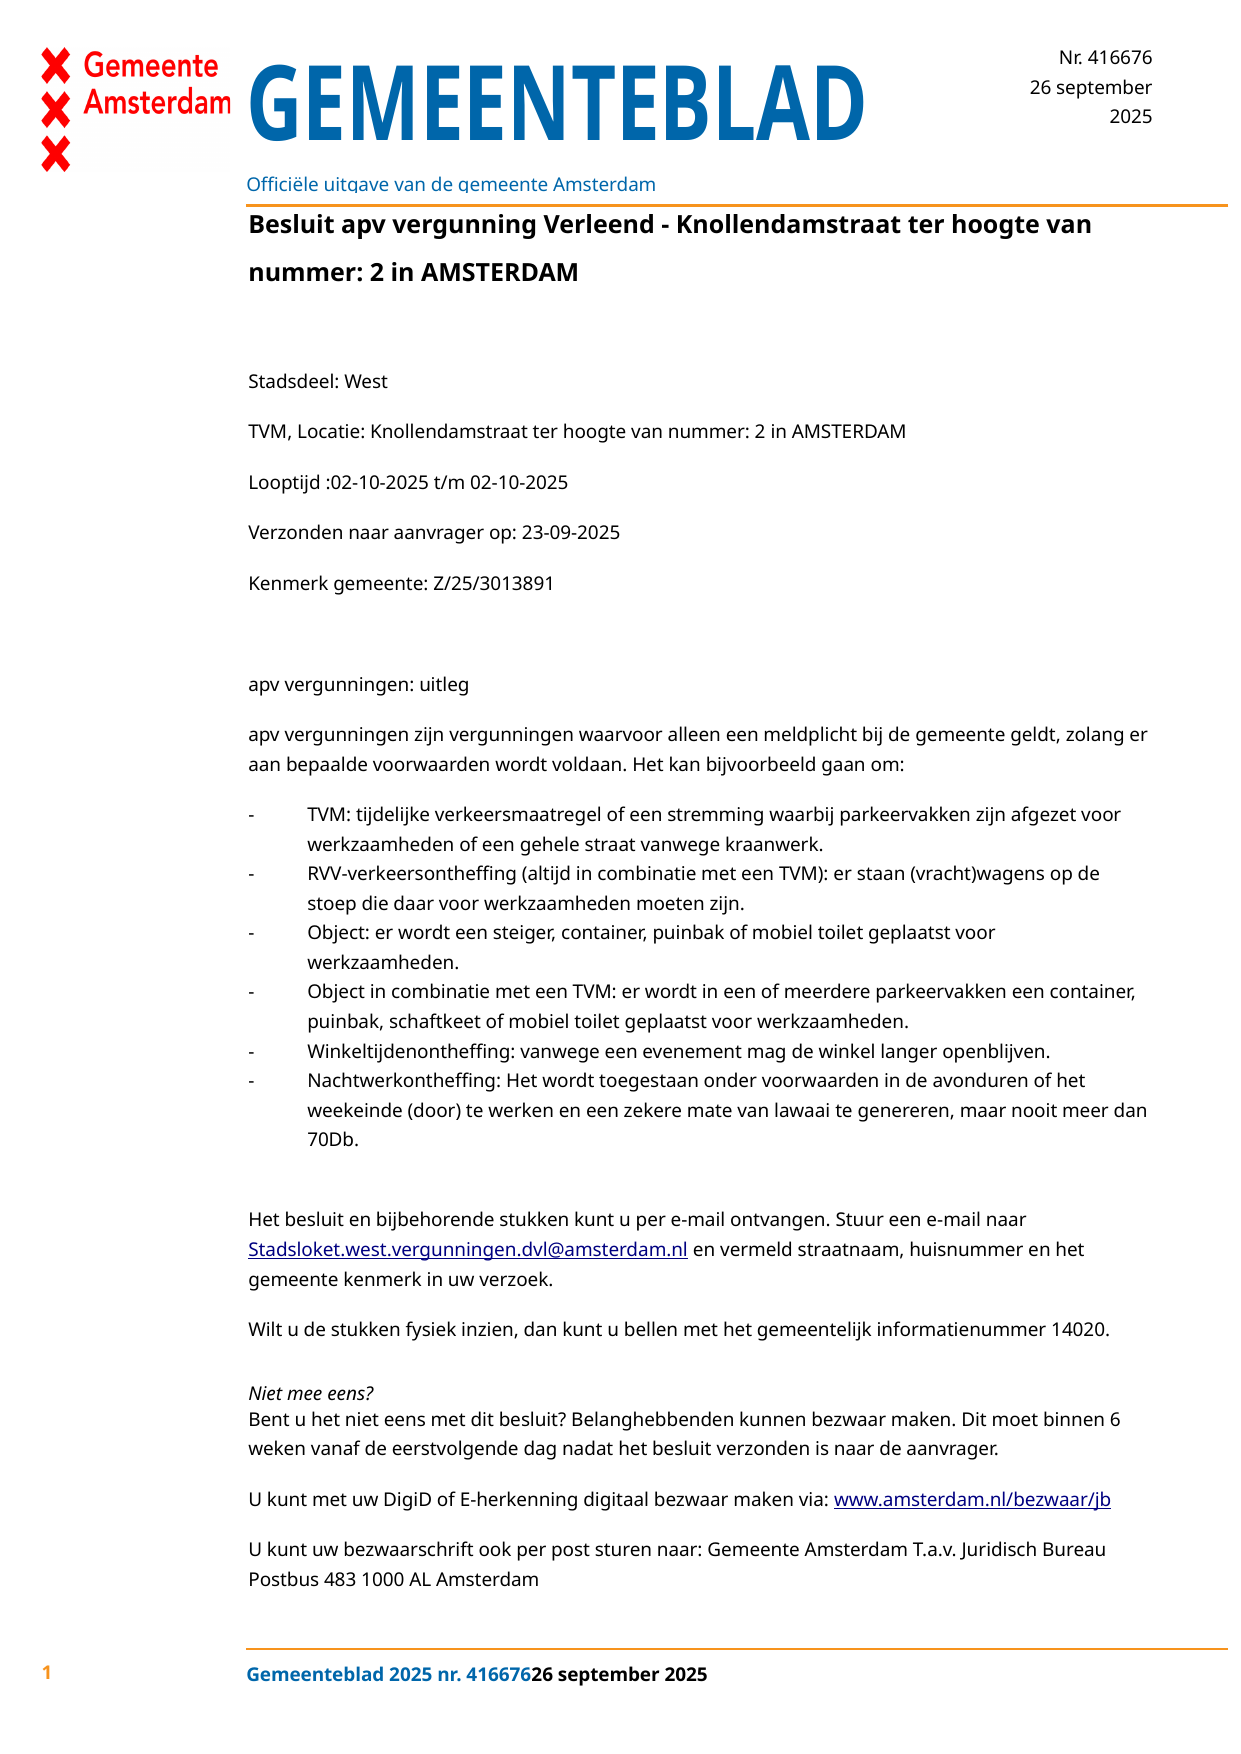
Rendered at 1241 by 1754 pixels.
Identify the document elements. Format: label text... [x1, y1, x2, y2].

text apv vergunningen: uitleg [248, 671, 1152, 697]
text Het besluit en bijbehorende stukken kunt u per e-mail ontvangen. Stuur een e-mail naar Stadsloket.west.vergunningen.dvl@amsterdam.nl en vermeld straatnaam, huisnummer en het gemeente kenmerk in uw verzoek. [248, 1207, 1152, 1292]
text Kenmerk gemeente: Z/25/3013891 [248, 570, 1152, 596]
text apv vergunningen zijn vergunningen waarvoor alleen een meldplicht bij de gemeente geldt, zolang er aan bepaalde voorwaarden wordt voldaan. Het kan bijvoorbeeld gaan om: [248, 721, 1152, 777]
text U kunt met uw DigiD of E-herkenning digitaal bezwaar maken via: www.amsterdam.nl/bezwaar/jb [248, 1486, 1152, 1512]
text Verzonden naar aanvrager op: 23-09-2025 [248, 519, 1152, 545]
list Object in combinatie met een TVM: er wordt in een of meerdere parkeervakken een container, puinbak, schaftkeet of mobiel toilet geplaatst voor werkzaamheden. [248, 979, 1152, 1034]
text Wilt u de stukken fysiek inzien, dan kunt u bellen met het gemeentelijk informatienummer 14020. [248, 1316, 1152, 1342]
picture [41, 47, 231, 172]
text Besluit apv vergunning Verleend - Knollendamstraat ter hoogte van nummer: 2 in AMSTERDAM [248, 207, 1152, 288]
text Looptijd :02-10-2025 t/m 02-10-2025 [248, 469, 1152, 495]
text Niet mee eens? [248, 1380, 1152, 1406]
list Winkeltijdenontheffing: vanwege een evenement mag de winkel langer openblijven. [248, 1038, 1152, 1064]
list TVM: tijdelijke verkeersmaatregel of een stremming waarbij parkeervakken zijn afgezet voor werkzaamheden of een gehele straat vanwege kraanwerk. [248, 801, 1152, 857]
text Stadsdeel: West [248, 368, 1152, 394]
list Object: er wordt een steiger, container, puinbak of mobiel toilet geplaatst voor werkzaamheden. [248, 919, 1152, 975]
text TVM, Locatie: Knollendamstraat ter hoogte van nummer: 2 in AMSTERDAM [248, 419, 1152, 444]
list RVV-verkeersontheffing (altijd in combinatie met een TVM): er staan (vracht)wagens op de stoep die daar voor werkzaamheden moeten zijn. [248, 860, 1152, 916]
text U kunt uw bezwaarschrift ook per post sturen naar: Gemeente Amsterdam T.a.v. Juridisch Bureau Postbus 483 1000 AL Amsterdam [248, 1536, 1152, 1592]
list Nachtwerkontheffing: Het wordt toegestaan onder voorwaarden in de avonduren of het weekeinde (door) te werken en een zekere mate van lawaai te genereren, maar nooit meer dan 70Db. [248, 1067, 1152, 1152]
text Bent u het niet eens met dit besluit? Belanghebbenden kunnen bezwaar maken. Dit moet binnen 6 weken vanaf de eerstvolgende dag nadat het besluit verzonden is naar de aanvrager. [248, 1406, 1152, 1461]
